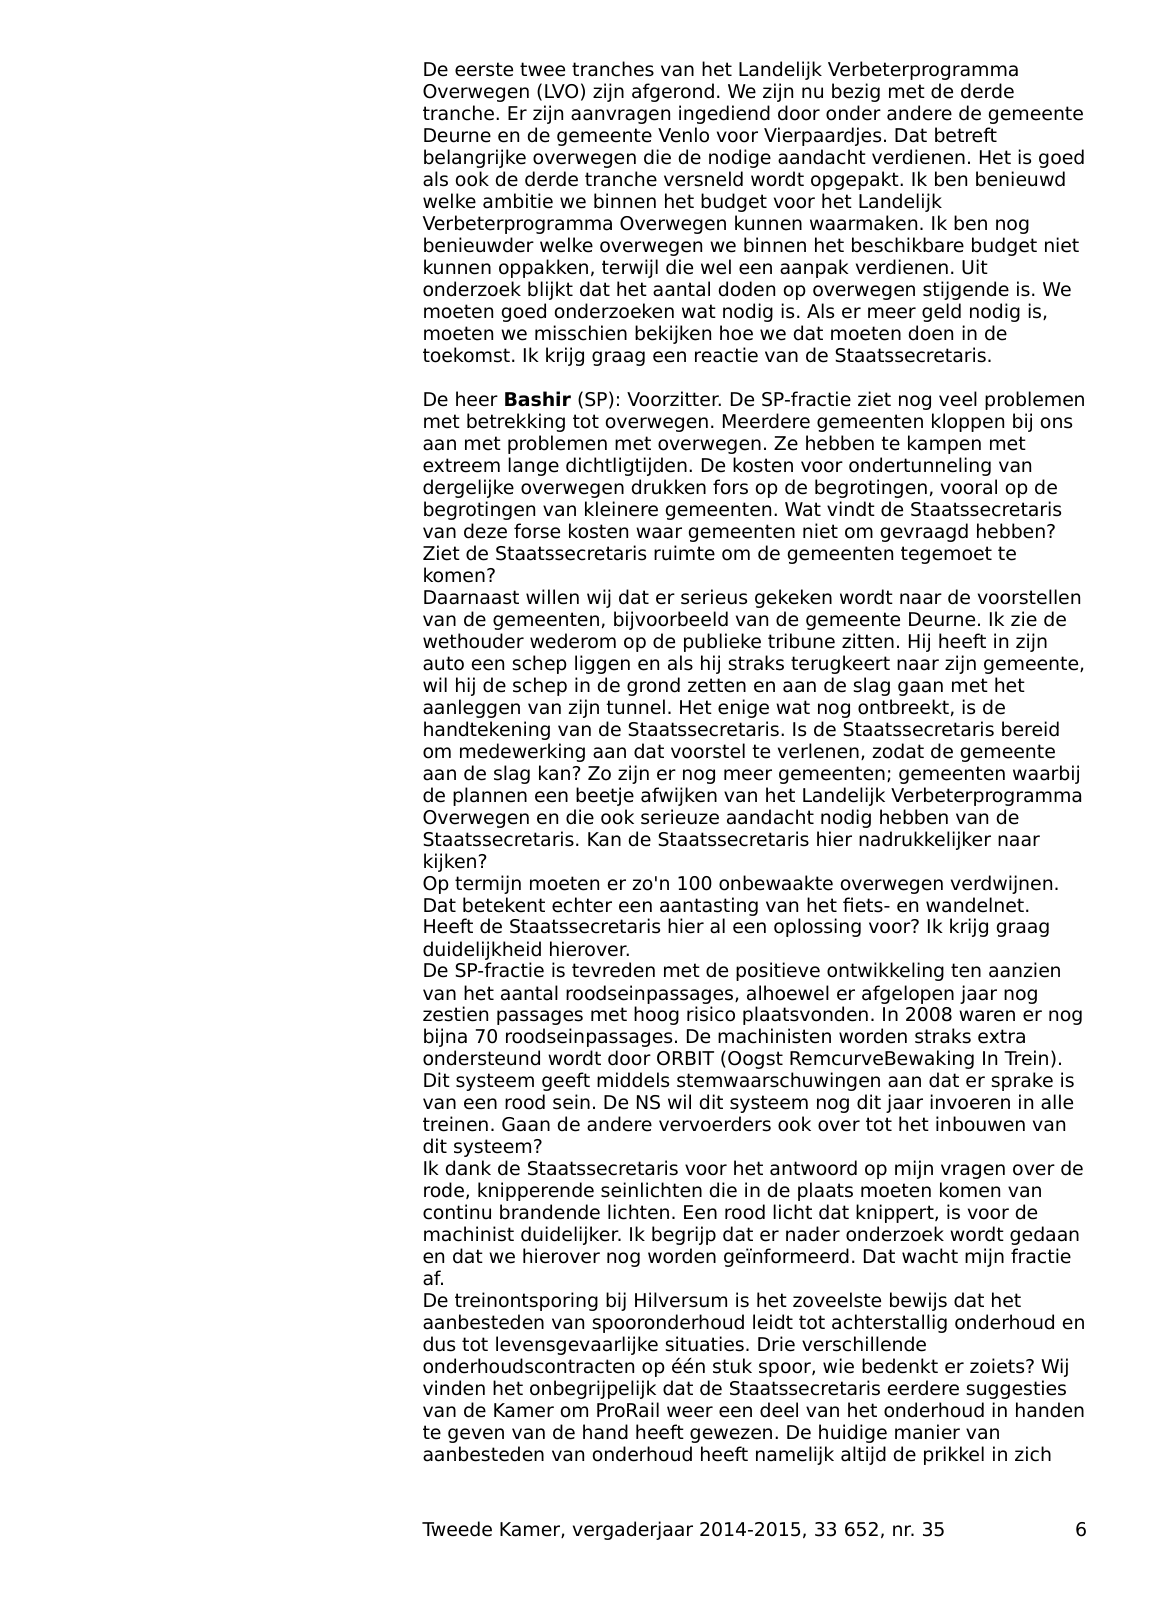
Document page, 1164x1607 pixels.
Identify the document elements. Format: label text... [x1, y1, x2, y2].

text De eerste twee tranches van het Landelijk Verbeterprogramma Overwegen (LVO) zijn afgerond. We zijn nu bezig met de derde tranche. Er zijn aanvragen ingediend door onder andere de gemeente Deurne en de gemeente Venlo voor Vierpaardjes. Dat betreft belangrijke overwegen die de nodige aandacht verdienen. Het is goed als ook de derde tranche versneld wordt opgepakt. Ik ben benieuwd welke ambitie we binnen het budget voor het Landelijk Verbeterprogramma Overwegen kunnen waarmaken. Ik ben nog benieuwder welke overwegen we binnen het beschikbare budget niet kunnen oppakken, terwijl die wel een aanpak verdienen. Uit onderzoek blijkt dat het aantal doden op overwegen stijgende is. We moeten goed onderzoeken wat nodig is. Als er meer geld nodig is, moeten we misschien bekijken hoe we dat moeten doen in de toekomst. Ik krijg graag een reactie van de Staatssecretaris. [422, 59, 1087, 367]
text Op termijn moeten er zo'n 100 onbewaakte overwegen verdwijnen. Dat betekent echter een aantasting van het fiets- en wandelnet. Heeft de Staatssecretaris hier al een oplossing voor? Ik krijg graag duidelijkheid hierover. [422, 872, 1087, 960]
text De SP-fractie is tevreden met de positieve ontwikkeling ten aanzien van het aantal roodseinpassages, alhoewel er afgelopen jaar nog zestien passages met hoog risico plaatsvonden. In 2008 waren er nog bijna 70 roodseinpassages. De machinisten worden straks extra ondersteund wordt door ORBIT (Oogst RemcurveBewaking In Trein). Dit systeem geeft middels stemwaarschuwingen aan dat er sprake is van een rood sein. De NS wil dit systeem nog dit jaar invoeren in alle treinen. Gaan de andere vervoerders ook over tot het inbouwen van dit systeem? [422, 960, 1087, 1158]
text De heer Bashir (SP): Voorzitter. De SP-fractie ziet nog veel problemen met betrekking tot overwegen. Meerdere gemeenten kloppen bij ons aan met problemen met overwegen. Ze hebben te kampen met extreem lange dichtligtijden. De kosten voor ondertunneling van dergelijke overwegen drukken fors op de begrotingen, vooral op de begrotingen van kleinere gemeenten. Wat vindt de Staatssecretaris van deze forse kosten waar gemeenten niet om gevraagd hebben? Ziet de Staatssecretaris ruimte om de gemeenten tegemoet te komen? [422, 389, 1087, 587]
text Ik dank de Staatssecretaris voor het antwoord op mijn vragen over de rode, knipperende seinlichten die in de plaats moeten komen van continu brandende lichten. Een rood licht dat knippert, is voor de machinist duidelijker. Ik begrijp dat er nader onderzoek wordt gedaan en dat we hierover nog worden geïnformeerd. Dat wacht mijn fractie af. [422, 1158, 1087, 1290]
text De treinontsporing bij Hilversum is het zoveelste bewijs dat het aanbesteden van spooronderhoud leidt tot achterstallig onderhoud en dus tot levensgevaarlijke situaties. Drie verschillende onderhoudscontracten op één stuk spoor, wie bedenkt er zoiets? Wij vinden het onbegrijpelijk dat de Staatssecretaris eerdere suggesties van de Kamer om ProRail weer een deel van het onderhoud in handen te geven van de hand heeft gewezen. De huidige manier van aanbesteden van onderhoud heeft namelijk altijd de prikkel in zich [422, 1290, 1087, 1466]
text Daarnaast willen wij dat er serieus gekeken wordt naar de voorstellen van de gemeenten, bijvoorbeeld van de gemeente Deurne. Ik zie de wethouder wederom op de publieke tribune zitten. Hij heeft in zijn auto een schep liggen en als hij straks terugkeert naar zijn gemeente, wil hij de schep in de grond zetten en aan de slag gaan met het aanleggen van zijn tunnel. Het enige wat nog ontbreekt, is de handtekening van de Staatssecretaris. Is de Staatssecretaris bereid om medewerking aan dat voorstel te verlenen, zodat de gemeente aan de slag kan? Zo zijn er nog meer gemeenten; gemeenten waarbij de plannen een beetje afwijken van het Landelijk Verbeterprogramma Overwegen en die ook serieuze aandacht nodig hebben van de Staatssecretaris. Kan de Staatssecretaris hier nadrukkelijker naar kijken? [422, 587, 1087, 872]
